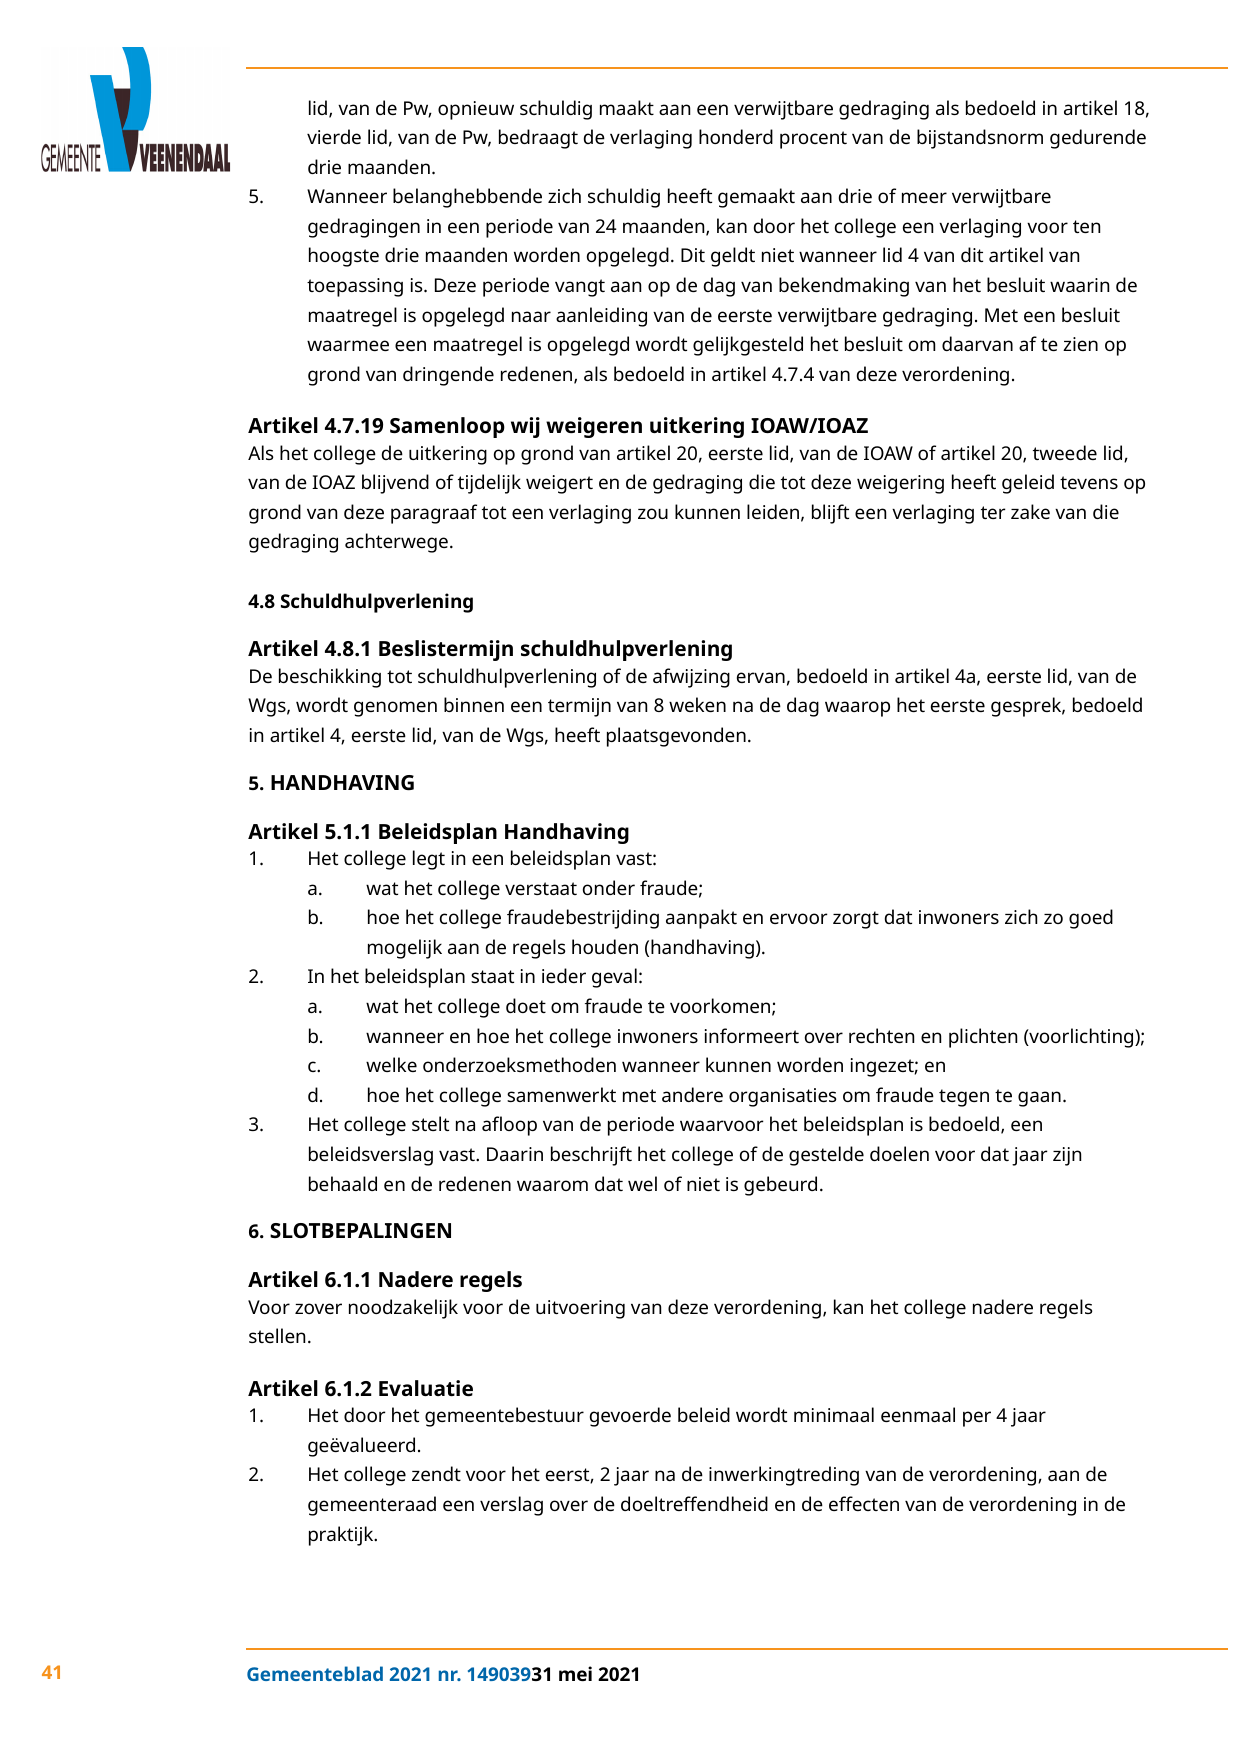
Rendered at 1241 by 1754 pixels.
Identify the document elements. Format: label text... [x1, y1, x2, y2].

list wat het college doet om fraude te voorkomen; [307, 993, 1152, 1019]
list welke onderzoeksmethoden wanneer kunnen worden ingezet; en [307, 1052, 1152, 1078]
text Artikel 6.1.1 Nadere regels [248, 1266, 1152, 1294]
text 5. HANDHAVING [248, 768, 1152, 796]
list Wanneer belanghebbende zich schuldig heeft gemaakt aan drie of meer verwijtbare gedragingen in een periode van 24 maanden, kan door het college een verlaging voor ten hoogste drie maanden worden opgelegd. Dit geldt niet wanneer lid 4 van dit artikel van toepassing is. Deze periode vangt aan op de dag van bekendmaking van het besluit waarin de maatregel is opgelegd naar aanleiding van de eerste verwijtbare gedraging. Met een besluit waarmee een maatregel is opgelegd wordt gelijkgesteld het besluit om daarvan af te zien op grond van dringende redenen, als bedoeld in artikel 4.7.4 van deze verordening. [248, 183, 1152, 387]
list In het beleidsplan staat in ieder geval: [248, 964, 1152, 989]
text De beschikking tot schuldhulpverlening of de afwijzing ervan, bedoeld in artikel 4a, eerste lid, van de Wgs, wordt genomen binnen een termijn van 8 weken na de dag waarop het eerste gesprek, bedoeld in artikel 4, eerste lid, van de Wgs, heeft plaatsgevonden. [248, 663, 1152, 748]
text 4.8 Schuldhulpverlening [248, 588, 1152, 613]
list Het college zendt voor het eerst, 2 jaar na de inwerkingtreding van de verordening, aan de gemeenteraad een verslag over de doeltreffendheid en de effecten van de verordening in de praktijk. [248, 1462, 1152, 1547]
list wanneer en hoe het college inwoners informeert over rechten en plichten (voorlichting); [307, 1023, 1152, 1048]
list Het door het gemeentebestuur gevoerde beleid wordt minimaal eenmaal per 4 jaar geëvalueerd. [248, 1402, 1152, 1458]
text Artikel 4.8.1 Beslistermijn schuldhulpverlening [248, 634, 1152, 663]
list wat het college verstaat onder fraude; [307, 875, 1152, 901]
text 6. SLOTBEPALINGEN [248, 1216, 1152, 1245]
text Artikel 6.1.2 Evaluatie [248, 1374, 1152, 1402]
text Artikel 4.7.19 Samenloop wij weigeren uitkering IOAW/IOAZ [248, 411, 1152, 440]
list Het college legt in een beleidsplan vast: [248, 845, 1152, 871]
text Voor zover noodzakelijk voor de uitvoering van deze verordening, kan het college nadere regels stellen. [248, 1294, 1152, 1349]
list lid, van de Pw, opnieuw schuldig maakt aan een verwijtbare gedraging als bedoeld in artikel 18, vierde lid, van de Pw, bedraagt de verlaging honderd procent van de bijstandsnorm gedurende drie maanden. [248, 95, 1152, 180]
list Het college stelt na afloop van de periode waarvoor het beleidsplan is bedoeld, een beleidsverslag vast. Daarin beschrijft het college of de gestelde doelen voor dat jaar zijn behaald en de redenen waarom dat wel of niet is gebeurd. [248, 1112, 1152, 1196]
picture [123, 47, 231, 172]
list hoe het college samenwerkt met andere organisaties om fraude tegen te gaan. [307, 1082, 1152, 1108]
text Artikel 5.1.1 Beleidsplan Handhaving [248, 817, 1152, 845]
list hoe het college fraudebestrijding aanpakt en ervoor zorgt dat inwoners zich zo goed mogelijk aan de regels houden (handhaving). [307, 904, 1152, 960]
text Als het college de uitkering op grond van artikel 20, eerste lid, van de IOAW of artikel 20, tweede lid, van de IOAZ blijvend of tijdelijk weigert en de gedraging die tot deze weigering heeft geleid tevens op grond van deze paragraaf tot een verlaging zou kunnen leiden, blijft een verlaging ter zake van die gedraging achterwege. [248, 440, 1152, 554]
picture [41, 47, 130, 172]
